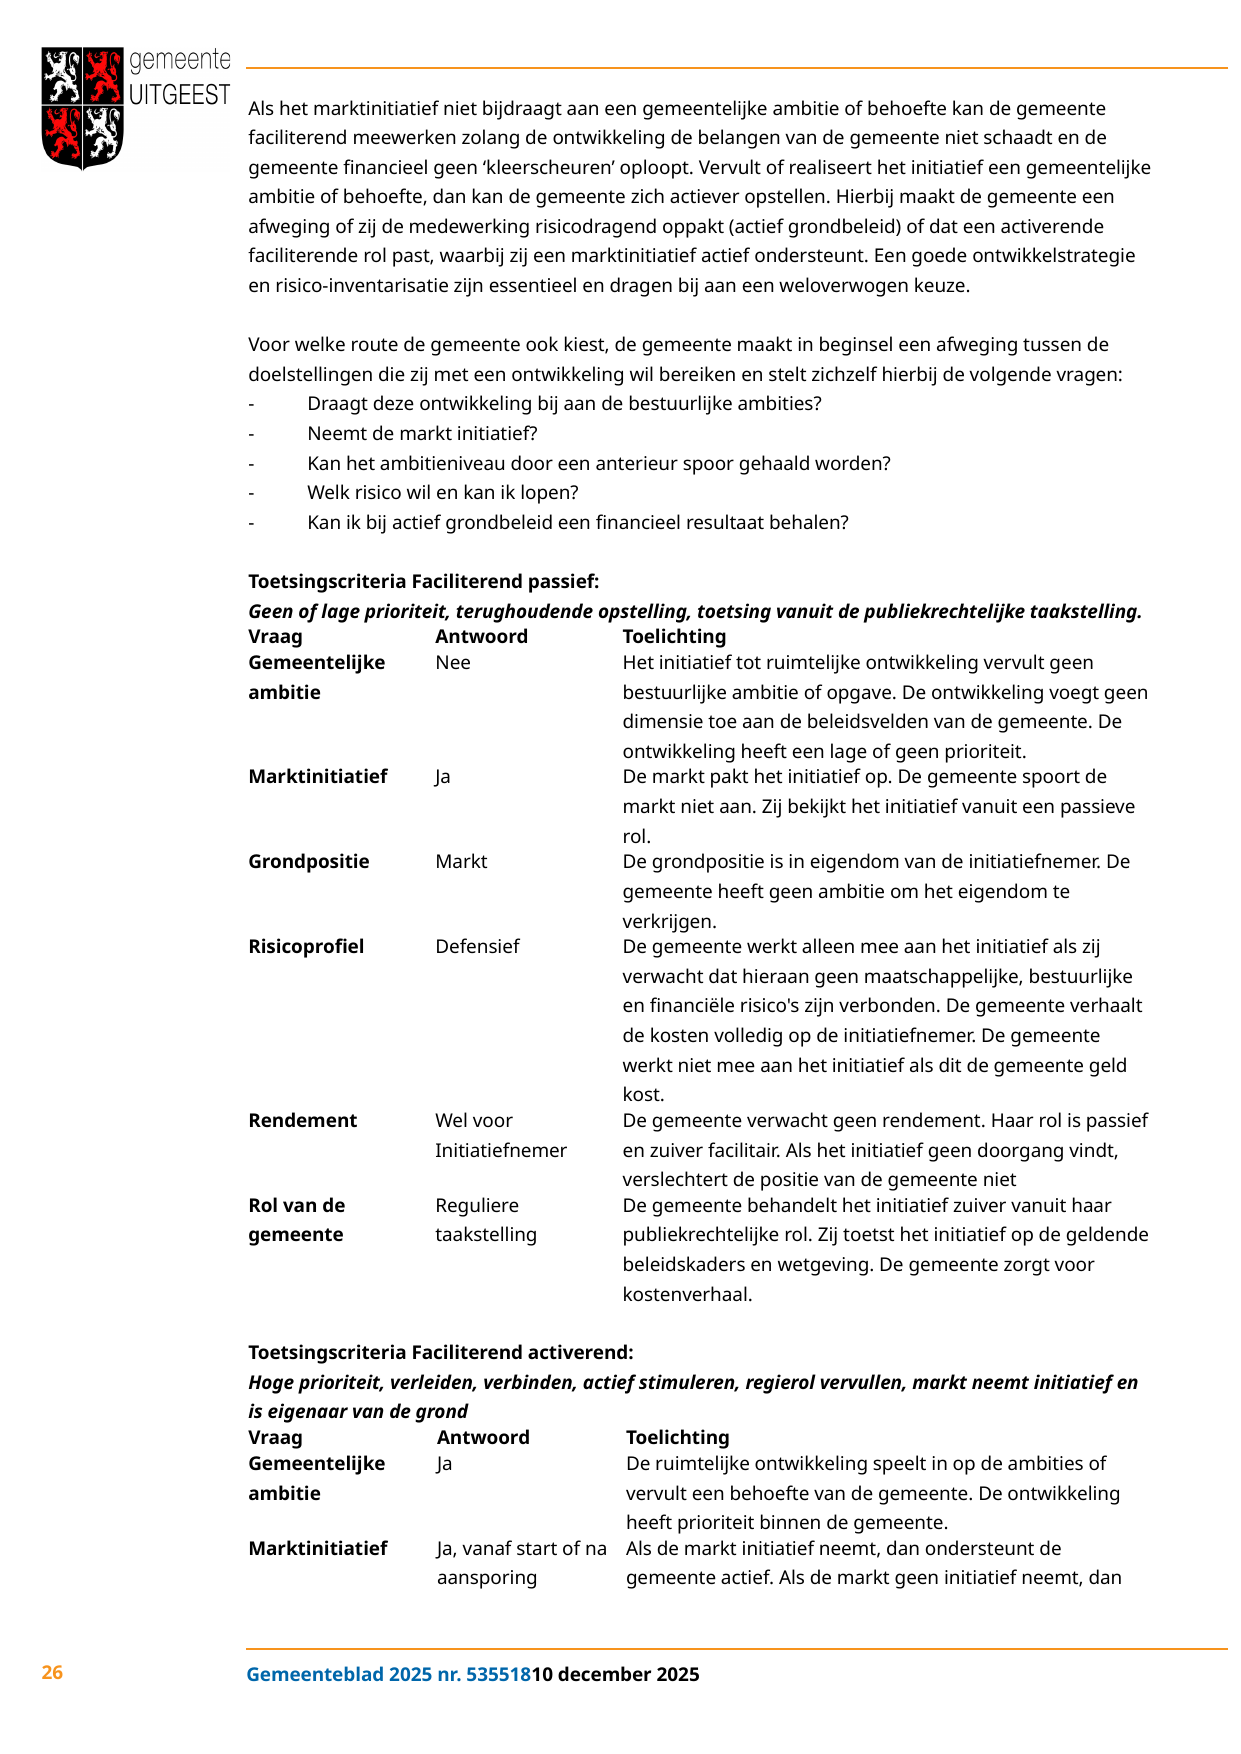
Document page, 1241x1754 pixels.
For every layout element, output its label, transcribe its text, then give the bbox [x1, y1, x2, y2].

picture [41, 47, 231, 172]
table_cell Defensief [435, 934, 622, 1107]
table_cell Ja, vanaf start of na aansporing [437, 1535, 626, 1590]
table_cell Vraag [248, 624, 435, 649]
table_cell De markt pakt het initiatief op. De gemeente spoort de markt niet aan. Zij bekijkt het initiatief vanuit een passieve rol. [623, 764, 1152, 849]
table_cell Ja [435, 764, 622, 849]
table_cell Wel voor Initiatiefnemer [435, 1107, 622, 1192]
table_cell Toelichting [623, 624, 1152, 649]
table_cell Nee [435, 649, 622, 764]
table_cell Rol van de gemeente [248, 1192, 435, 1307]
table_cell Antwoord [435, 624, 622, 649]
list Kan ik bij actief grondbeleid een financieel resultaat behalen? [248, 509, 1152, 535]
text Voor welke route de gemeente ook kiest, de gemeente maakt in beginsel een afweging tussen de doelstellingen die zij met een ontwikkeling wil bereiken en stelt zichzelf hierbij de volgende vragen: [248, 331, 1152, 387]
table_cell Het initiatief tot ruimtelijke ontwikkeling vervult geen bestuurlijke ambitie of opgave. De ontwikkeling voegt geen dimensie toe aan de beleidsvelden van de gemeente. De ontwikkeling heeft een lage of geen prioriteit. [623, 649, 1152, 764]
table_cell Vraag [248, 1424, 437, 1450]
table_cell De gemeente werkt alleen mee aan het initiatief als zij verwacht dat hieraan geen maatschappelijke, bestuurlijke en financiële risico's zijn verbonden. De gemeente verhaalt de kosten volledig op de initiatiefnemer. De gemeente werkt niet mee aan het initiatief als dit de gemeente geld kost. [623, 934, 1152, 1107]
table_cell Antwoord [437, 1424, 626, 1450]
list Kan het ambitieniveau door een anterieur spoor gehaald worden? [248, 450, 1152, 476]
table_cell Marktinitiatief [248, 1535, 437, 1590]
table_header Toetsingscriteria Faciliterend activerend: Hoge prioriteit, verleiden, verbinden, actief stimuleren, regierol vervullen, markt neemt initiatief en is eigenaar van de grond [248, 1340, 1152, 1424]
table_cell Ja [437, 1450, 626, 1535]
table_cell De gemeente verwacht geen rendement. Haar rol is passief en zuiver facilitair. Als het initiatief geen doorgang vindt, verslechtert de positie van de gemeente niet [623, 1107, 1152, 1192]
table_cell Rendement [248, 1107, 435, 1192]
table_cell Gemeentelijke ambitie [248, 649, 435, 764]
text Als het marktinitiatief niet bijdraagt aan een gemeentelijke ambitie of behoefte kan de gemeente faciliterend meewerken zolang de ontwikkeling de belangen van de gemeente niet schaadt en de gemeente financieel geen ‘kleerscheuren’ oploopt. Vervult of realiseert het initiatief een gemeentelijke ambitie of behoefte, dan kan de gemeente zich actiever opstellen. Hierbij maakt de gemeente een afweging of zij de medewerking risicodragend oppakt (actief grondbeleid) of dat een activerende faciliterende rol past, waarbij zij een marktinitiatief actief ondersteunt. Een goede ontwikkelstrategie en risico-inventarisatie zijn essentieel en dragen bij aan een weloverwogen keuze. [248, 95, 1152, 298]
table_cell Risicoprofiel [248, 934, 435, 1107]
list Welk risico wil en kan ik lopen? [248, 479, 1152, 505]
table_cell Markt [435, 849, 622, 933]
table_cell Reguliere taakstelling [435, 1192, 622, 1307]
table_cell Als de markt initiatief neemt, dan ondersteunt de gemeente actief. Als de markt geen initiatief neemt, dan [626, 1535, 1152, 1590]
list Draagt deze ontwikkeling bij aan de bestuurlijke ambities? [248, 391, 1152, 416]
table_cell Toelichting [626, 1424, 1152, 1450]
list Neemt de markt initiatief? [248, 420, 1152, 446]
table_cell De ruimtelijke ontwikkeling speelt in op de ambities of vervult een behoefte van de gemeente. De ontwikkeling heeft prioriteit binnen de gemeente. [626, 1450, 1152, 1535]
table_header Toetsingscriteria Faciliterend passief: Geen of lage prioriteit, terughoudende opstelling, toetsing vanuit de publiekrechtelijke taakstelling. [248, 568, 1152, 623]
table_cell Marktinitiatief [248, 764, 435, 849]
table_cell De gemeente behandelt het initiatief zuiver vanuit haar publiekrechtelijke rol. Zij toetst het initiatief op de geldende beleidskaders en wetgeving. De gemeente zorgt voor kostenverhaal. [623, 1192, 1152, 1307]
table_cell De grondpositie is in eigendom van de initiatiefnemer. De gemeente heeft geen ambitie om het eigendom te verkrijgen. [623, 849, 1152, 933]
table_cell Grondpositie [248, 849, 435, 933]
table_cell Gemeentelijke ambitie [248, 1450, 437, 1535]
